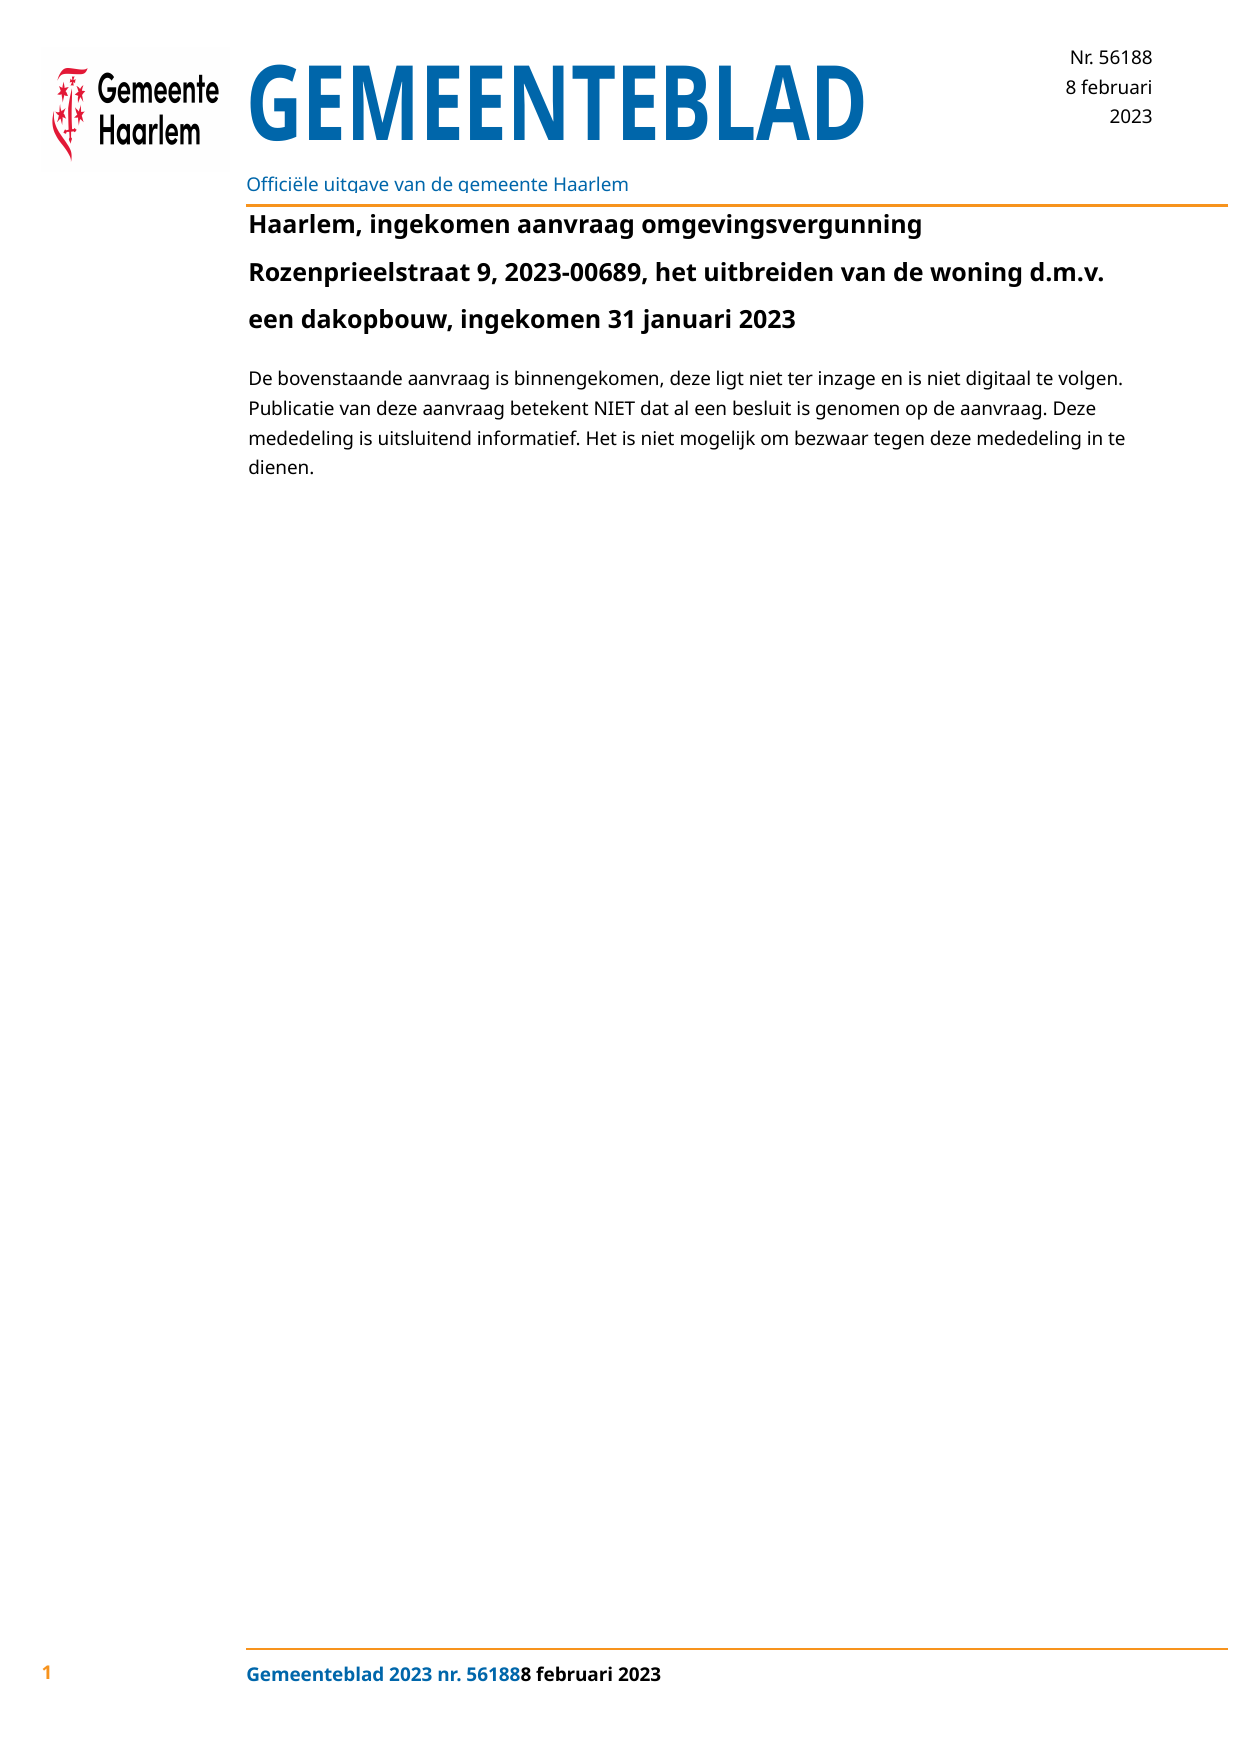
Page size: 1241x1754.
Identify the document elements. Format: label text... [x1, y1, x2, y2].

text Haarlem, ingekomen aanvraag omgevingsvergunning Rozenprieelstraat 9, 2023-00689, het uitbreiden van de woning d.m.v. een dakopbouw, ingekomen 31 januari 2023 [248, 207, 1152, 336]
text De bovenstaande aanvraag is binnengekomen, deze ligt niet ter inzage en is niet digitaal te volgen. Publicatie van deze aanvraag betekent NIET dat al een besluit is genomen op de aanvraag. Deze mededeling is uitsluitend informatief. Het is niet mogelijk om bezwaar tegen deze mededeling in te dienen. [248, 366, 1152, 480]
picture [41, 47, 231, 172]
